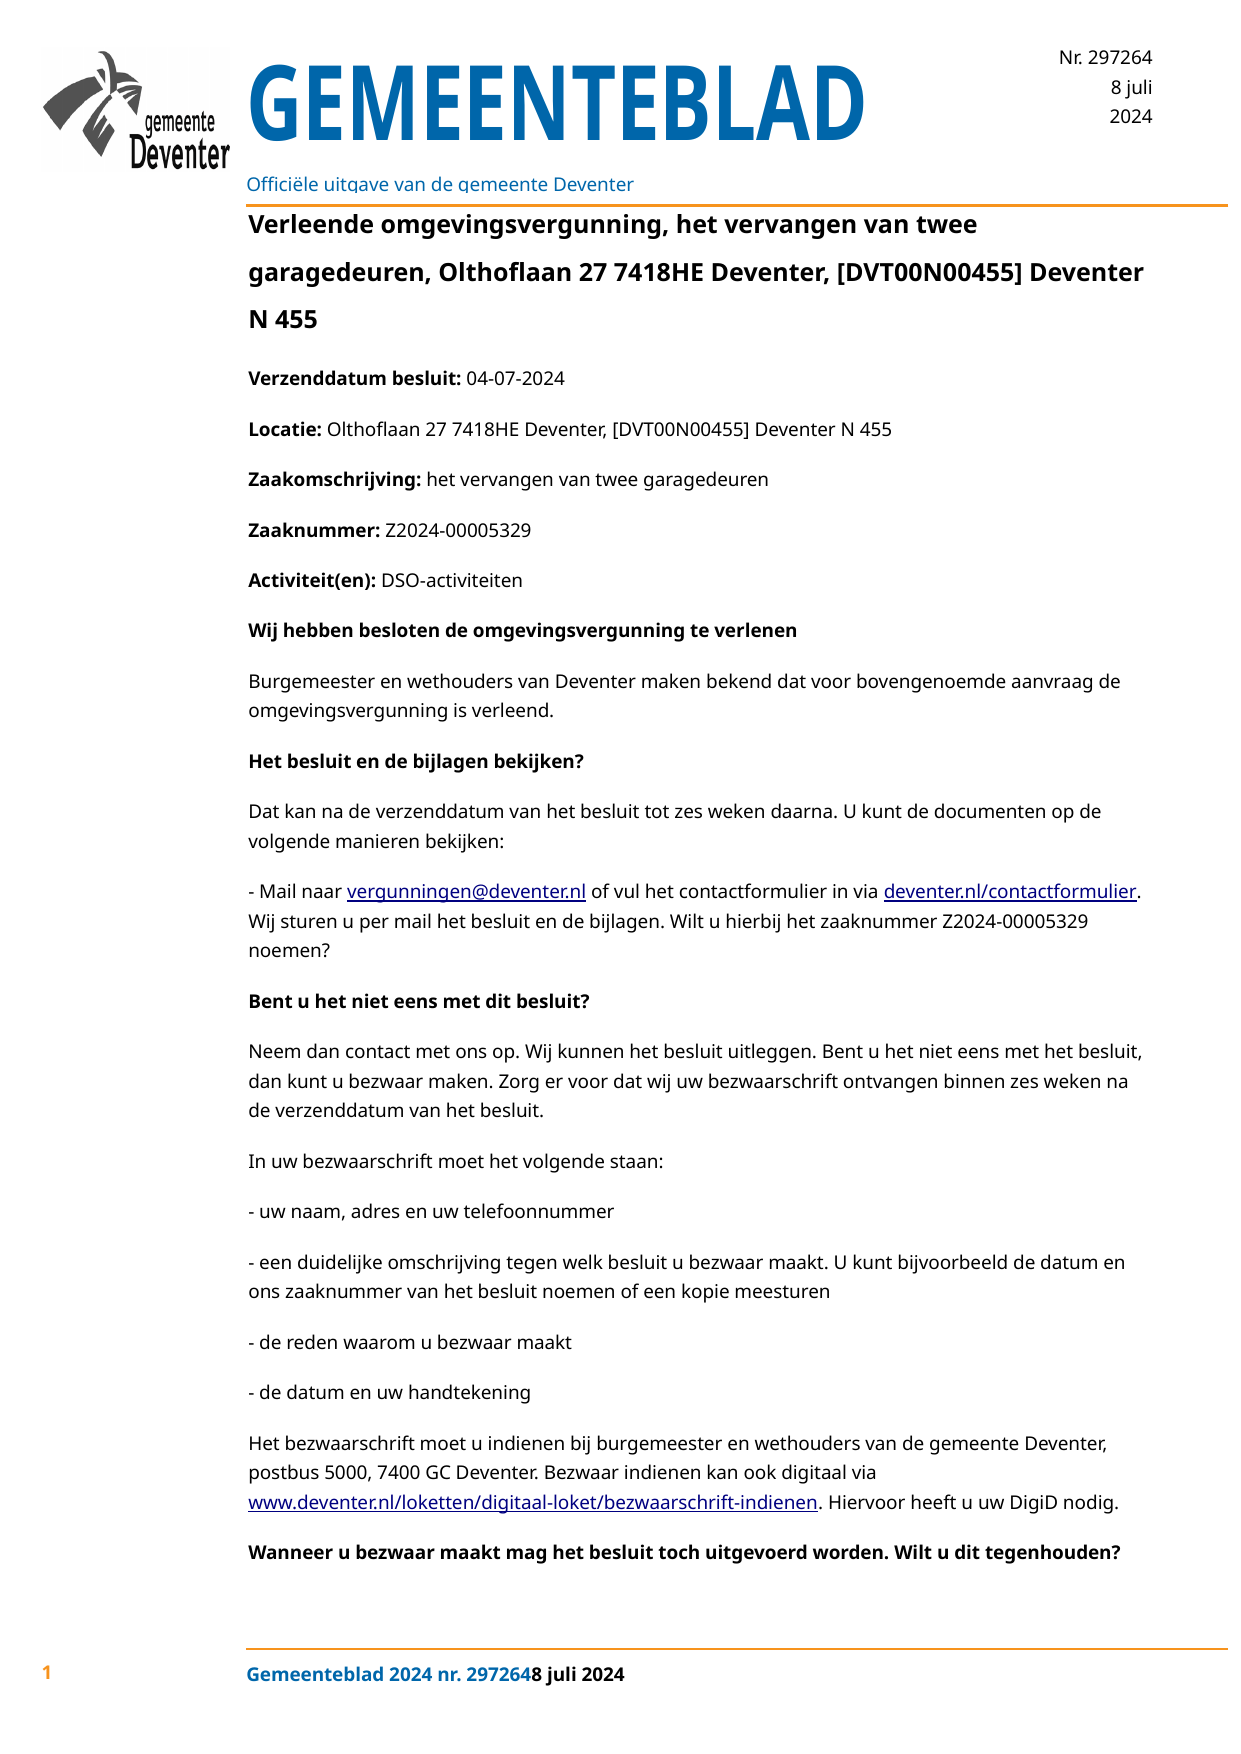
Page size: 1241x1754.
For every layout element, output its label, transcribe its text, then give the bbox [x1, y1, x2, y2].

text Zaakomschrijving: het vervangen van twee garagedeuren [248, 466, 1152, 492]
text Het besluit en de bijlagen bekijken? [248, 748, 1152, 774]
text Verleende omgevingsvergunning, het vervangen van twee garagedeuren, Olthoflaan 27 7418HE Deventer, [DVT00N00455] Deventer N 455 [248, 207, 1152, 336]
text Locatie: Olthoflaan 27 7418HE Deventer, [DVT00N00455] Deventer N 455 [248, 416, 1152, 442]
text Het bezwaarschrift moet u indienen bij burgemeester en wethouders van de gemeente Deventer, postbus 5000, 7400 GC Deventer. Bezwaar indienen kan ook digitaal via www.deventer.nl/loketten/digitaal-loket/bezwaarschrift-indienen. Hiervoor heeft u uw DigiD nodig. [248, 1430, 1152, 1514]
text Wij hebben besloten de omgevingsvergunning te verlenen [248, 618, 1152, 643]
text Wanneer u bezwaar maakt mag het besluit toch uitgevoerd worden. Wilt u dit tegenhouden? [248, 1539, 1152, 1565]
text Zaaknummer: Z2024-00005329 [248, 517, 1152, 542]
text - Mail naar vergunningen@deventer.nl of vul het contactformulier in via deventer.nl/contactformulier. Wij sturen u per mail het besluit en de bijlagen. Wilt u hierbij het zaaknummer Z2024-00005329 noemen? [248, 878, 1152, 963]
text Activiteit(en): DSO-activiteiten [248, 567, 1152, 593]
text Dat kan na de verzenddatum van het besluit tot zes weken daarna. U kunt de documenten op de volgende manieren bekijken: [248, 798, 1152, 854]
text - de datum en uw handtekening [248, 1379, 1152, 1405]
text - uw naam, adres en uw telefoonnummer [248, 1198, 1152, 1224]
text Verzenddatum besluit: 04-07-2024 [248, 366, 1152, 391]
text In uw bezwaarschrift moet het volgende staan: [248, 1148, 1152, 1174]
text Burgemeester en wethouders van Deventer maken bekend dat voor bovengenoemde aanvraag de omgevingsvergunning is verleend. [248, 668, 1152, 723]
text Bent u het niet eens met dit besluit? [248, 988, 1152, 1014]
picture [41, 47, 231, 172]
text Neem dan contact met ons op. Wij kunnen het besluit uitleggen. Bent u het niet eens met het besluit, dan kunt u bezwaar maken. Zorg er voor dat wij uw bezwaarschrift ontvangen binnen zes weken na de verzenddatum van het besluit. [248, 1038, 1152, 1123]
text - de reden waarom u bezwaar maakt [248, 1329, 1152, 1354]
text - een duidelijke omschrijving tegen welk besluit u bezwaar maakt. U kunt bijvoorbeeld de datum en ons zaaknummer van het besluit noemen of een kopie meesturen [248, 1249, 1152, 1304]
